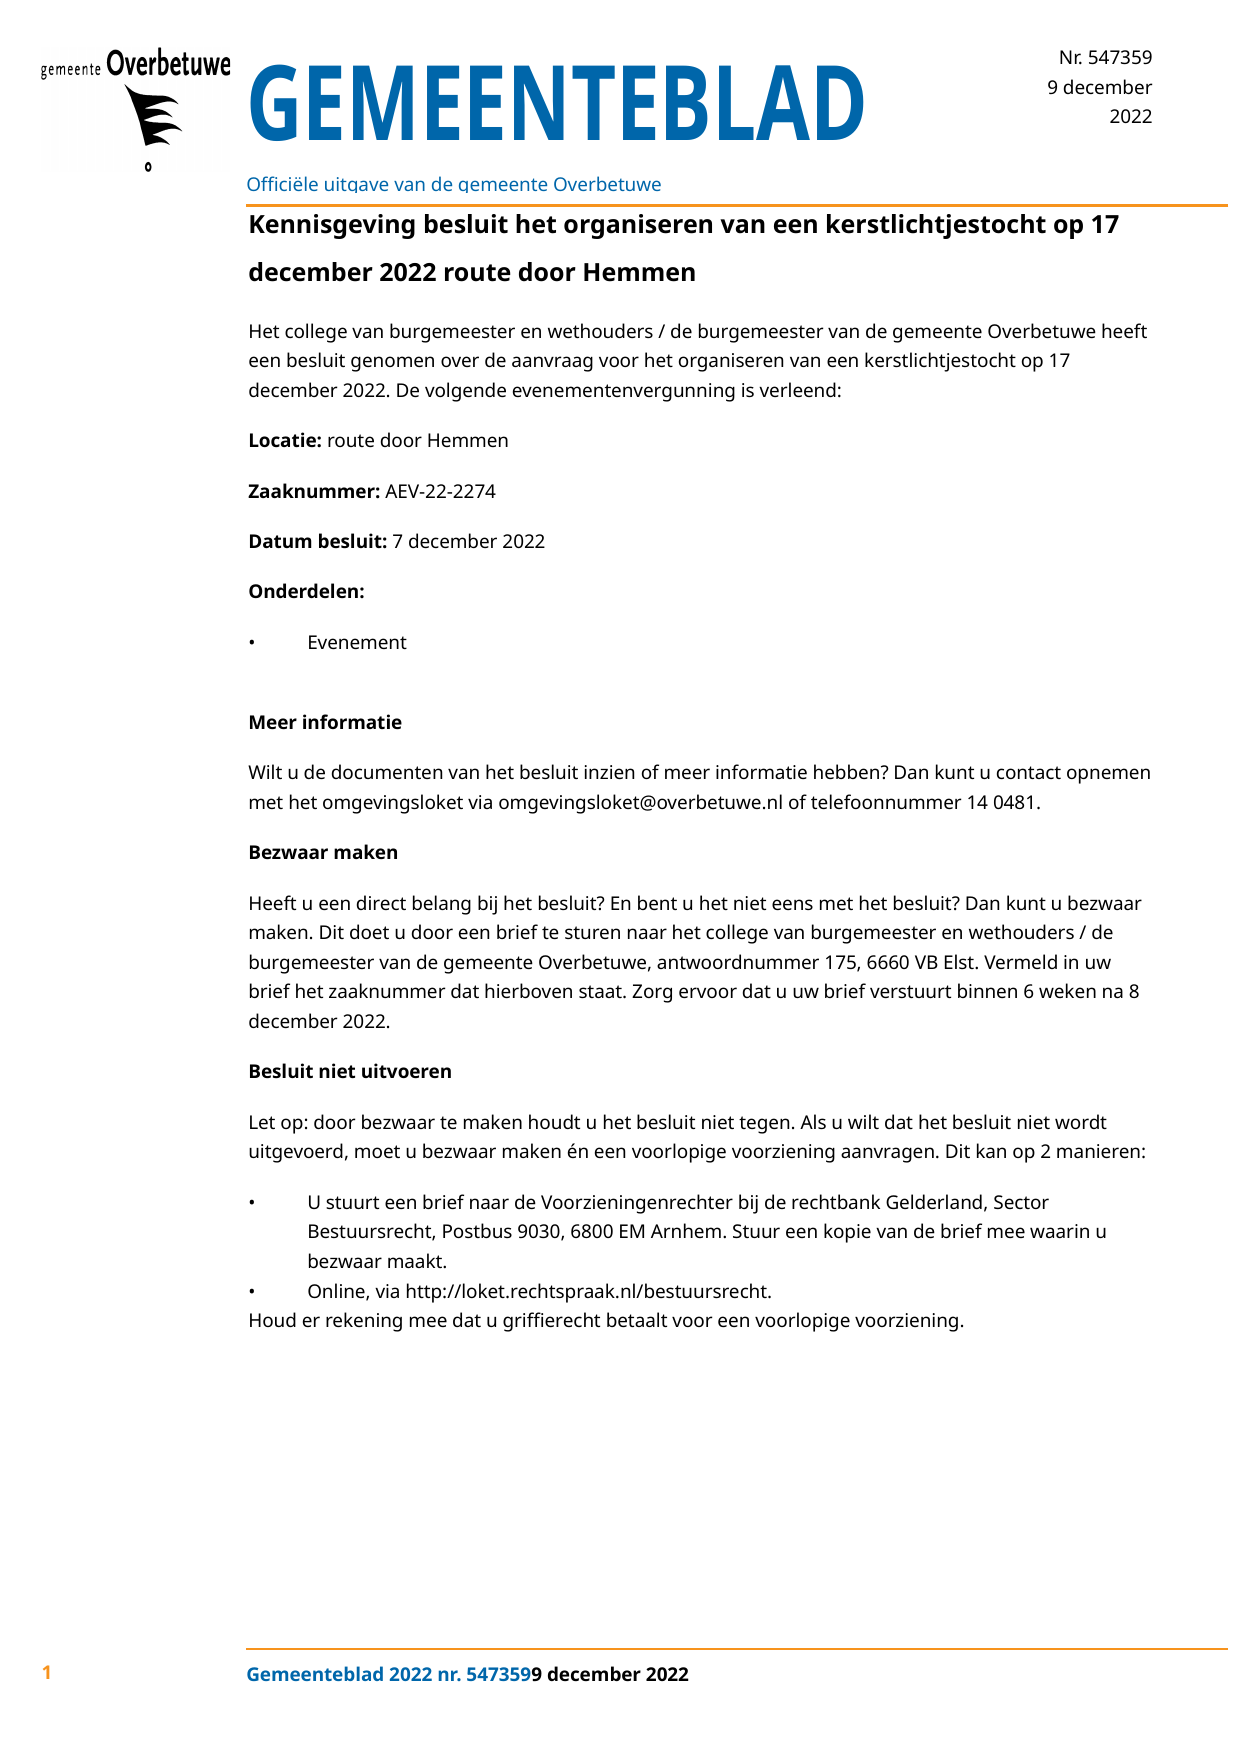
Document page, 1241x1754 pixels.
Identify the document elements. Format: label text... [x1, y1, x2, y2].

list U stuurt een brief naar de Voorzieningenrechter bij de rechtbank Gelderland, Sector Bestuursrecht, Postbus 9030, 6800 EM Arnhem. Stuur een kopie van de brief mee waarin u bezwaar maakt. [248, 1189, 1152, 1274]
text Besluit niet uitvoeren [248, 1059, 1152, 1084]
list Evenement [248, 629, 1152, 655]
text Zaaknummer: AEV-22-2274 [248, 478, 1152, 504]
list Online, via http://loket.rechtspraak.nl/bestuursrecht. [248, 1278, 1152, 1304]
text Meer informatie [248, 709, 1152, 735]
text Wilt u de documenten van het besluit inzien of meer informatie hebben? Dan kunt u contact opnemen met het omgevingsloket via omgevingsloket@overbetuwe.nl of telefoonnummer 14 0481. [248, 759, 1152, 815]
text Onderdelen: [248, 579, 1152, 604]
text Locatie: route door Hemmen [248, 427, 1152, 453]
text Bezwaar maken [248, 839, 1152, 865]
text Heeft u een direct belang bij het besluit? En bent u het niet eens met het besluit? Dan kunt u bezwaar maken. Dit doet u door een brief te sturen naar het college van burgemeester en wethouders / de burgemeester van de gemeente Overbetuwe, antwoordnummer 175, 6660 VB Elst. Vermeld in uw brief het zaaknummer dat hierboven staat. Zorg ervoor dat u uw brief verstuurt binnen 6 weken na 8 december 2022. [248, 890, 1152, 1034]
text Kennisgeving besluit het organiseren van een kerstlichtjestocht op 17 december 2022 route door Hemmen [248, 207, 1152, 288]
text Let op: door bezwaar te maken houdt u het besluit niet tegen. Als u wilt dat het besluit niet wordt uitgevoerd, moet u bezwaar maken én een voorlopige voorziening aanvragen. Dit kan op 2 manieren: [248, 1109, 1152, 1164]
picture [41, 47, 231, 172]
text Houd er rekening mee dat u griffierecht betaalt voor een voorlopige voorziening. [248, 1307, 1152, 1333]
text Datum besluit: 7 december 2022 [248, 528, 1152, 554]
text Het college van burgemeester en wethouders / de burgemeester van de gemeente Overbetuwe heeft een besluit genomen over de aanvraag voor het organiseren van een kerstlichtjestocht op 17 december 2022. De volgende evenementenvergunning is verleend: [248, 318, 1152, 403]
